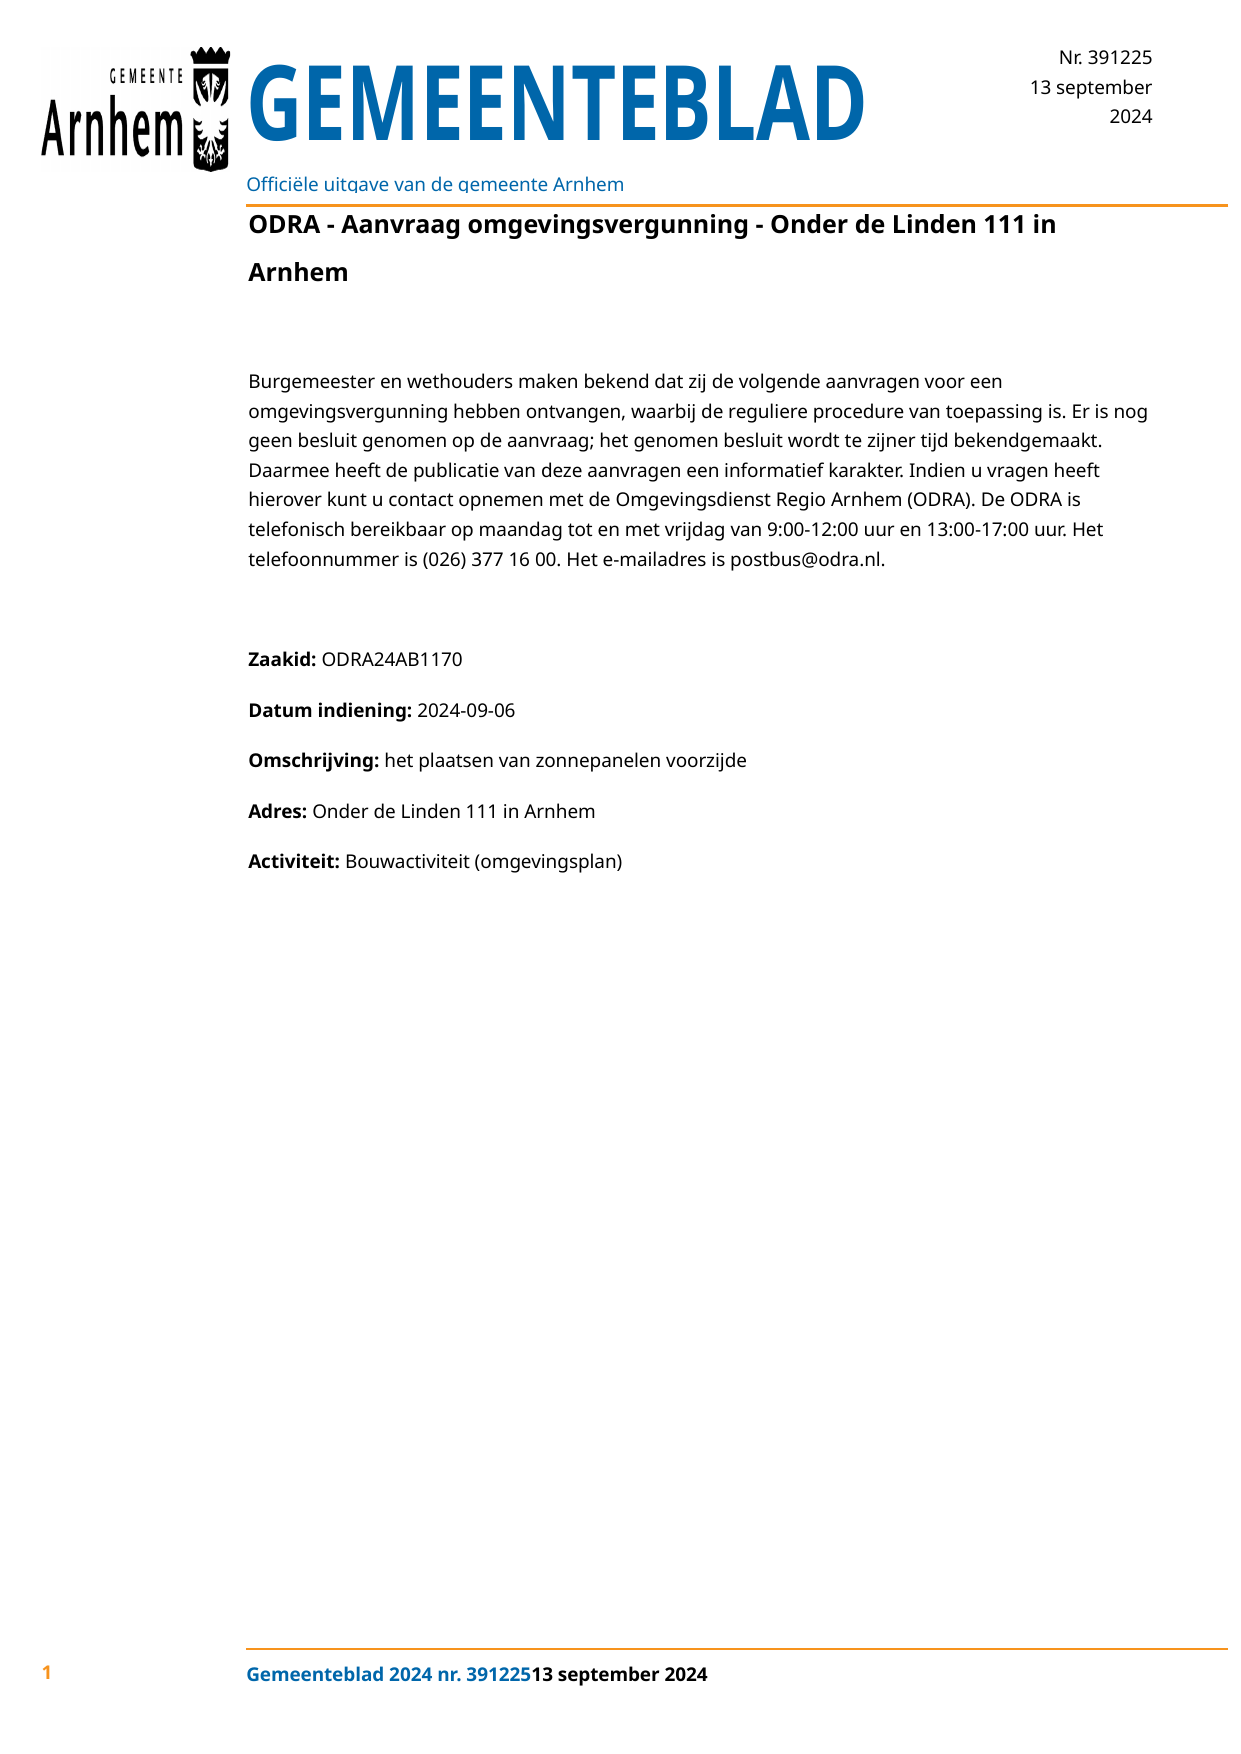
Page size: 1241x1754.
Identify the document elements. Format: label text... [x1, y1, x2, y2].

text Adres: Onder de Linden 111 in Arnhem [248, 798, 1152, 824]
text ODRA - Aanvraag omgevingsvergunning - Onder de Linden 111 in Arnhem [248, 207, 1152, 288]
text Datum indiening: 2024-09-06 [248, 697, 1152, 723]
picture [41, 47, 231, 172]
text Omschrijving: het plaatsen van zonnepanelen voorzijde [248, 747, 1152, 773]
text Zaakid: ODRA24AB1170 [248, 647, 1152, 672]
text Activiteit: Bouwactiviteit (omgevingsplan) [248, 848, 1152, 874]
text Burgemeester en wethouders maken bekend dat zij de volgende aanvragen voor een omgevingsvergunning hebben ontvangen, waarbij de reguliere procedure van toepassing is. Er is nog geen besluit genomen op de aanvraag; het genomen besluit wordt te zijner tijd bekendgemaakt. Daarmee heeft de publicatie van deze aanvragen een informatief karakter. Indien u vragen heeft hierover kunt u contact opnemen met de Omgevingsdienst Regio Arnhem (ODRA). De ODRA is telefonisch bereikbaar op maandag tot en met vrijdag van 9:00-12:00 uur en 13:00-17:00 uur. Het telefoonnummer is (026) 377 16 00. Het e-mailadres is postbus@odra.nl. [248, 368, 1152, 572]
